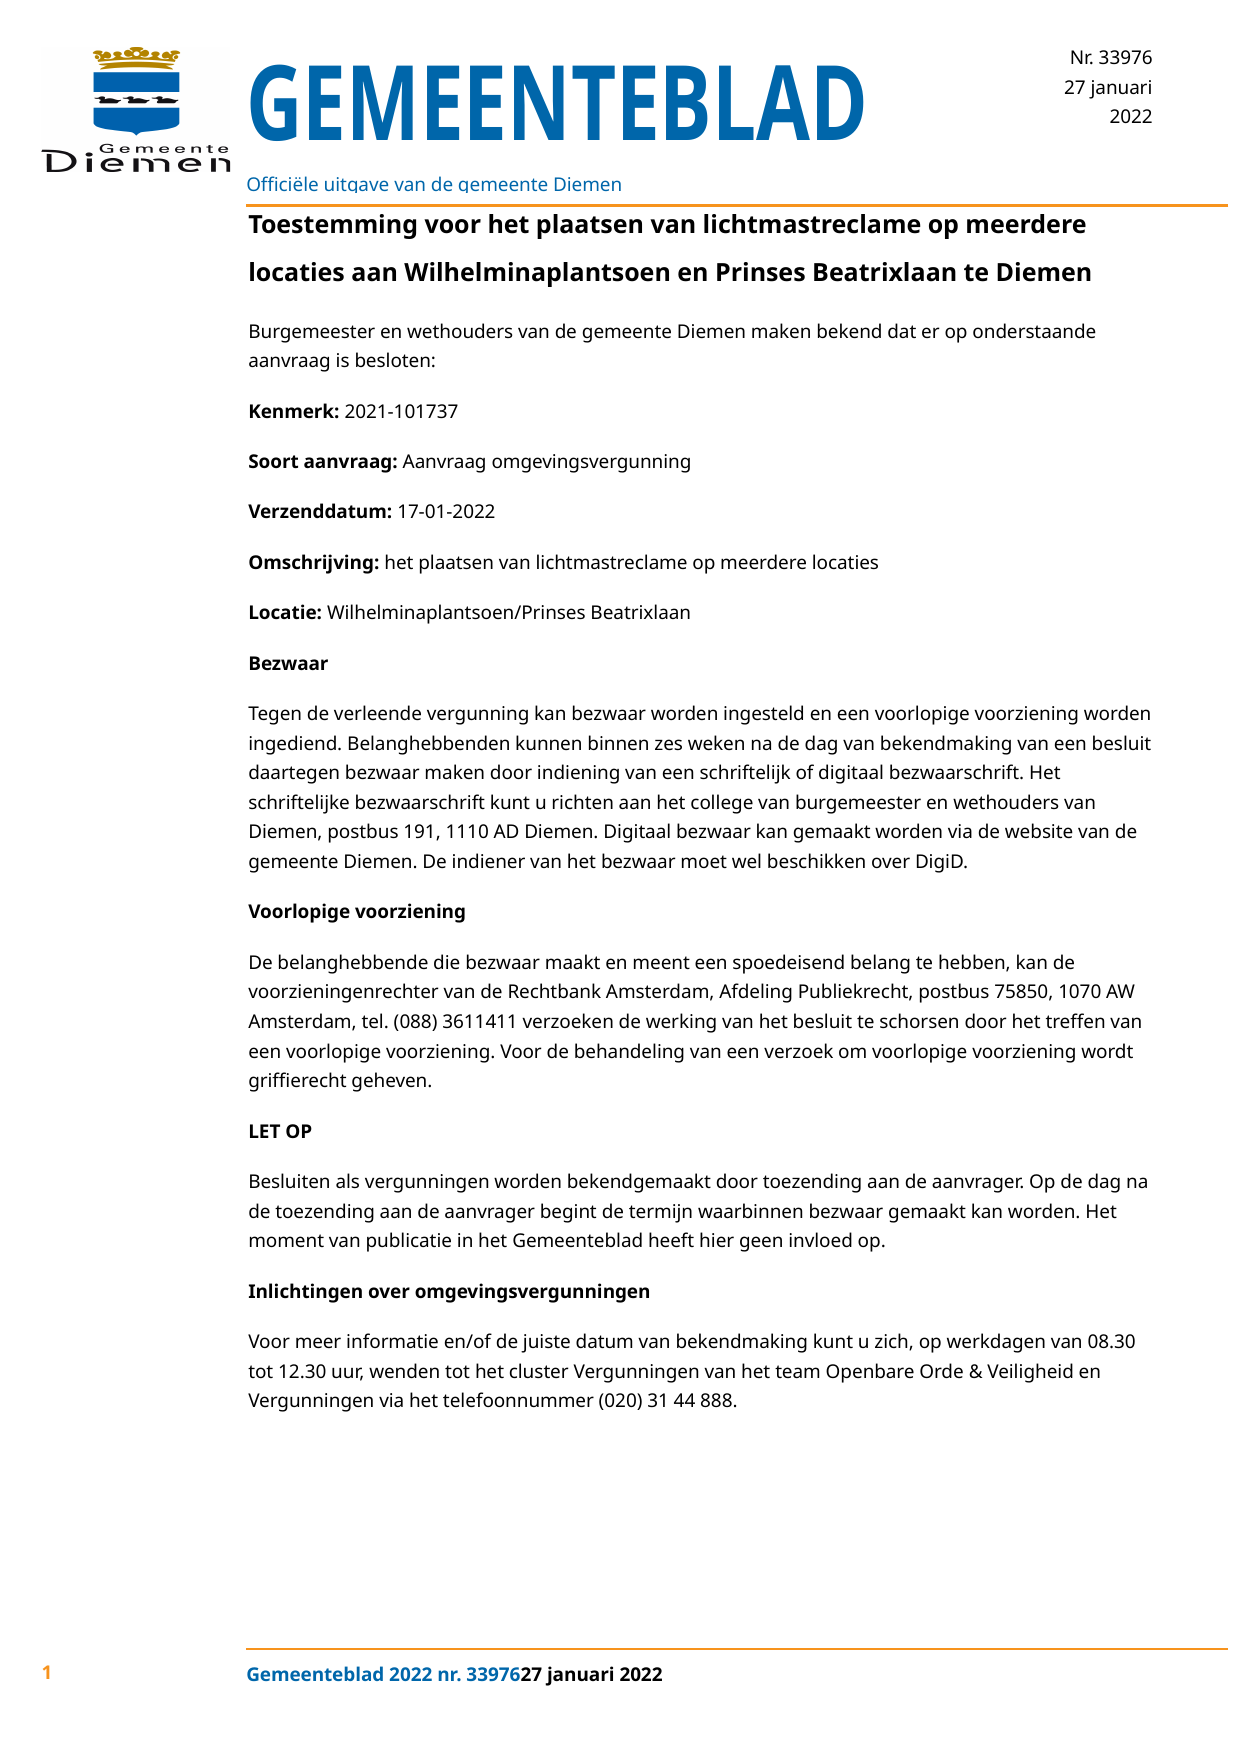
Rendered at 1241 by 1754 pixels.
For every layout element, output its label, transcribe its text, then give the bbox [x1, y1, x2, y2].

text De belanghebbende die bezwaar maakt en meent een spoedeisend belang te hebben, kan de voorzieningenrechter van de Rechtbank Amsterdam, Afdeling Publiekrecht, postbus 75850, 1070 AW Amsterdam, tel. (088) 3611411 verzoeken de werking van het besluit te schorsen door het treffen van een voorlopige voorziening. Voor de behandeling van een verzoek om voorlopige voorziening wordt griffierecht geheven. [248, 949, 1152, 1093]
text Omschrijving: het plaatsen van lichtmastreclame op meerdere locaties [248, 549, 1152, 575]
text Soort aanvraag: Aanvraag omgevingsvergunning [248, 448, 1152, 474]
text Tegen de verleende vergunning kan bezwaar worden ingesteld en een voorlopige voorziening worden ingediend. Belanghebbenden kunnen binnen zes weken na de dag van bekendmaking van een besluit daartegen bezwaar maken door indiening van een schriftelijk of digitaal bezwaarschrift. Het schriftelijke bezwaarschrift kunt u richten aan het college van burgemeester en wethouders van Diemen, postbus 191, 1110 AD Diemen. Digitaal bezwaar kan gemaakt worden via de website van de gemeente Diemen. De indiener van het bezwaar moet wel beschikken over DigiD. [248, 700, 1152, 874]
picture [41, 47, 231, 172]
text Voor meer informatie en/of de juiste datum van bekendmaking kunt u zich, op werkdagen van 08.30 tot 12.30 uur, wenden tot het cluster Vergunningen van het team Openbare Orde & Veiligheid en Vergunningen via het telefoonnummer (020) 31 44 888. [248, 1328, 1152, 1413]
text Burgemeester en wethouders van de gemeente Diemen maken bekend dat er op onderstaande aanvraag is besloten: [248, 318, 1152, 373]
text Inlichtingen over omgevingsvergunningen [248, 1278, 1152, 1304]
text Verzenddatum: 17-01-2022 [248, 499, 1152, 524]
text Bezwaar [248, 650, 1152, 676]
text Voorlopige voorziening [248, 899, 1152, 924]
text Locatie: Wilhelminaplantsoen/Prinses Beatrixlaan [248, 599, 1152, 625]
text Kenmerk: 2021-101737 [248, 398, 1152, 424]
text Toestemming voor het plaatsen van lichtmastreclame op meerdere locaties aan Wilhelminaplantsoen en Prinses Beatrixlaan te Diemen [248, 207, 1152, 288]
text LET OP [248, 1118, 1152, 1144]
text Besluiten als vergunningen worden bekendgemaakt door toezending aan de aanvrager. Op de dag na de toezending aan de aanvrager begint de termijn waarbinnen bezwaar gemaakt kan worden. Het moment van publicatie in het Gemeenteblad heeft hier geen invloed op. [248, 1168, 1152, 1253]
